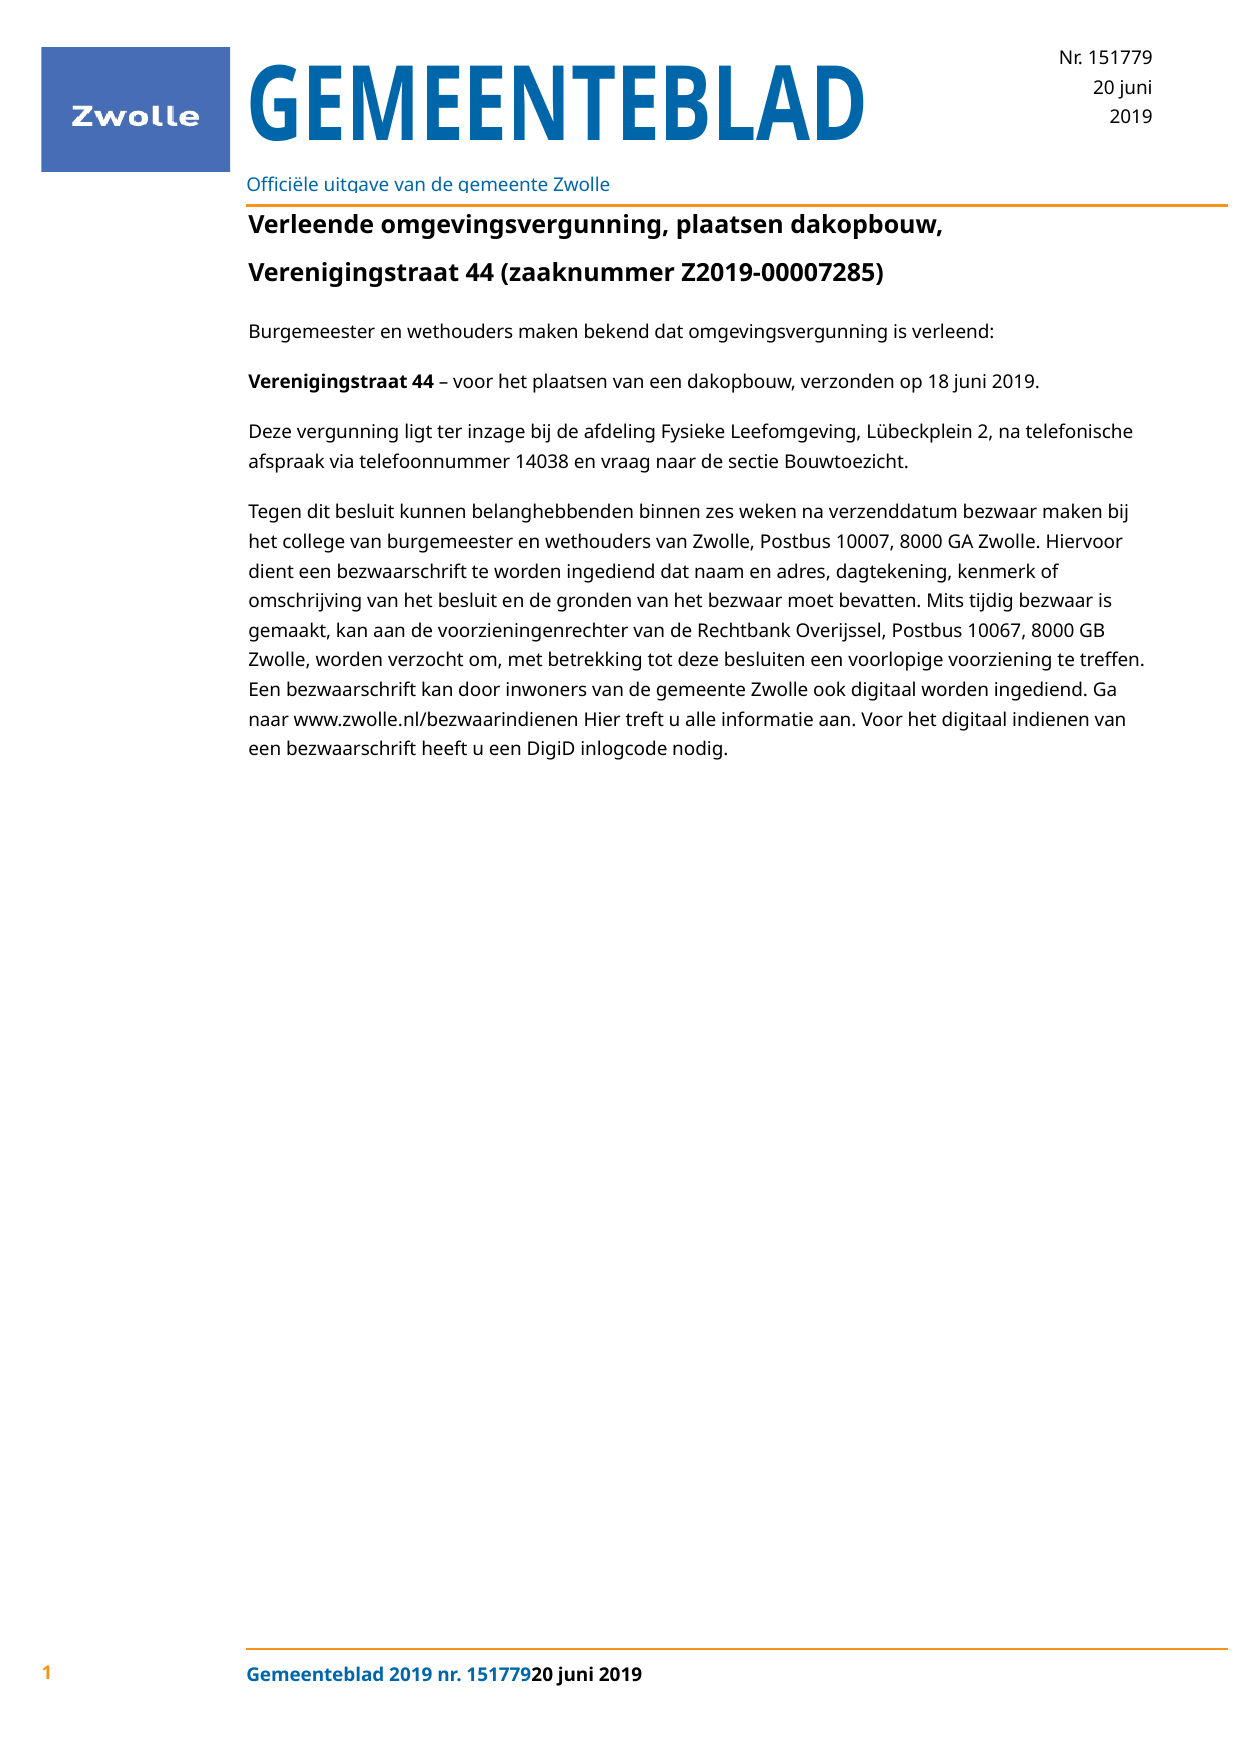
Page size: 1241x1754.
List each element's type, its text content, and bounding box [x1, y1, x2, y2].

text Burgemeester en wethouders maken bekend dat omgevingsvergunning is verleend: [248, 318, 1152, 344]
text Tegen dit besluit kunnen belanghebbenden binnen zes weken na verzenddatum bezwaar maken bij het college van burgemeester en wethouders van Zwolle, Postbus 10007, 8000 GA Zwolle. Hiervoor dient een bezwaarschrift te worden ingediend dat naam en adres, dagtekening, kenmerk of omschrijving van het besluit en de gronden van het bezwaar moet bevatten. Mits tijdig bezwaar is gemaakt, kan aan de voorzieningenrechter van de Rechtbank Overijssel, Postbus 10067, 8000 GB Zwolle, worden verzocht om, met betrekking tot deze besluiten een voorlopige voorziening te treffen. Een bezwaarschrift kan door inwoners van de gemeente Zwolle ook digitaal worden ingediend. Ga naar www.zwolle.nl/bezwaarindienen Hier treft u alle informatie aan. Voor het digitaal indienen van een bezwaarschrift heeft u een DigiD inlogcode nodig. [248, 499, 1152, 761]
text Verenigingstraat 44 – voor het plaatsen van een dakopbouw, verzonden op 18 juni 2019. [248, 368, 1152, 394]
text Verleende omgevingsvergunning, plaatsen dakopbouw, Verenigingstraat 44 (zaaknummer Z2019-00007285) [248, 207, 1152, 288]
picture [41, 47, 231, 172]
text Deze vergunning ligt ter inzage bij de afdeling Fysieke Leefomgeving, Lübeckplein 2, na telefonische afspraak via telefoonnummer 14038 en vraag naar de sectie Bouwtoezicht. [248, 419, 1152, 474]
